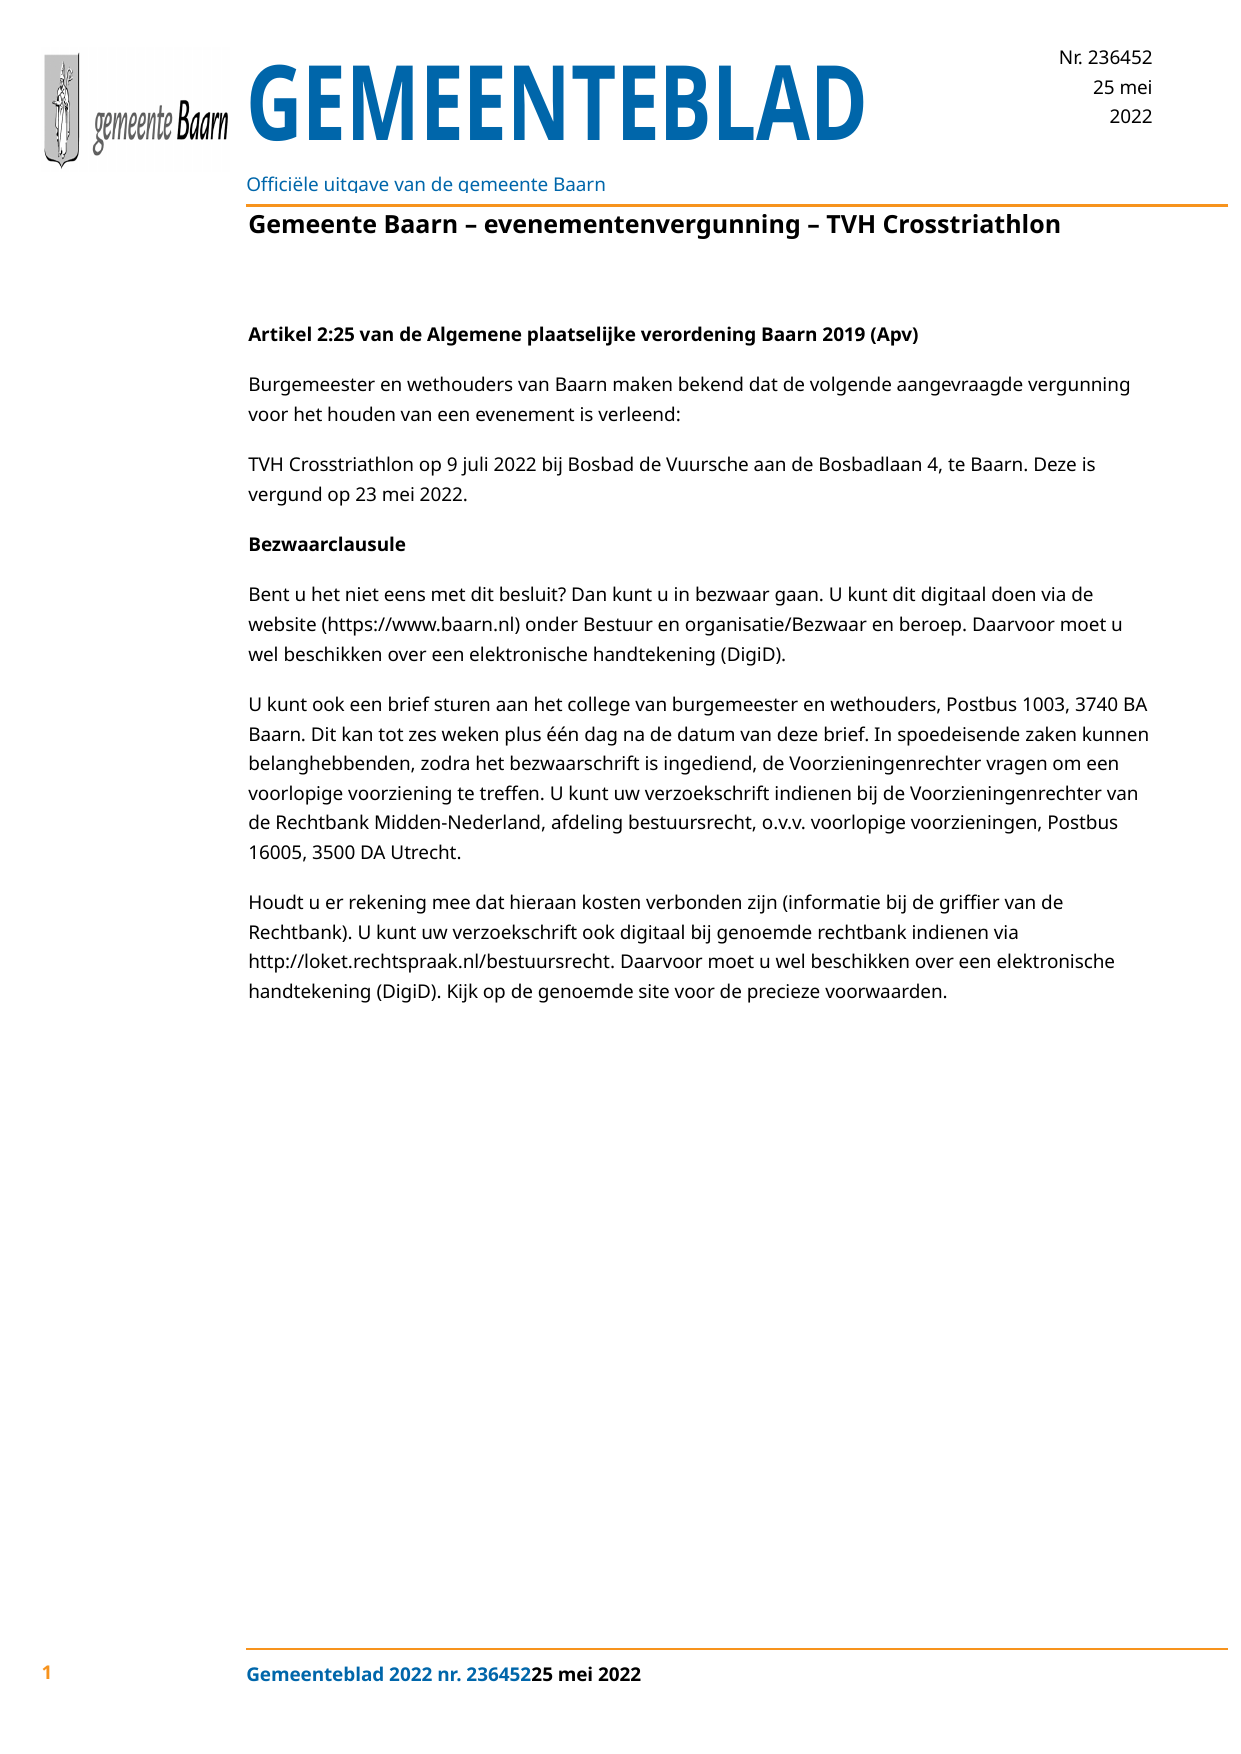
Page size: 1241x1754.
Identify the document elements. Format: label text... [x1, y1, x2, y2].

text Gemeente Baarn – evenementenvergunning – TVH Crosstriathlon [248, 207, 1152, 241]
text Bent u het niet eens met dit besluit? Dan kunt u in bezwaar gaan. U kunt dit digitaal doen via de website (https://www.baarn.nl) onder Bestuur en organisatie/Bezwaar en beroep. Daarvoor moet u wel beschikken over een elektronische handtekening (DigiD). [248, 582, 1152, 666]
picture [41, 47, 231, 172]
text Houdt u er rekening mee dat hieraan kosten verbonden zijn (informatie bij de griffier van de Rechtbank). U kunt uw verzoekschrift ook digitaal bij genoemde rechtbank indienen via http://loket.rechtspraak.nl/bestuursrecht. Daarvoor moet u wel beschikken over een elektronische handtekening (DigiD). Kijk op de genoemde site voor de precieze voorwaarden. [248, 889, 1152, 1004]
text U kunt ook een brief sturen aan het college van burgemeester en wethouders, Postbus 1003, 3740 BA Baarn. Dit kan tot zes weken plus één dag na de datum van deze brief. In spoedeisende zaken kunnen belanghebbenden, zodra het bezwaarschrift is ingediend, de Voorzieningenrechter vragen om een voorlopige voorziening te treffen. U kunt uw verzoekschrift indienen bij de Voorzieningenrechter van de Rechtbank Midden-Nederland, afdeling bestuursrecht, o.v.v. voorlopige voorzieningen, Postbus 16005, 3500 DA Utrecht. [248, 691, 1152, 865]
text Bezwaarclausule [248, 531, 1152, 557]
text Artikel 2:25 van de Algemene plaatselijke verordening Baarn 2019 (Apv) [248, 321, 1152, 346]
text Burgemeester en wethouders van Baarn maken bekend dat de volgende aangevraagde vergunning voor het houden van een evenement is verleend: [248, 371, 1152, 426]
text TVH Crosstriathlon op 9 juli 2022 bij Bosbad de Vuursche aan de Bosbadlaan 4, te Baarn. Deze is vergund op 23 mei 2022. [248, 451, 1152, 506]
